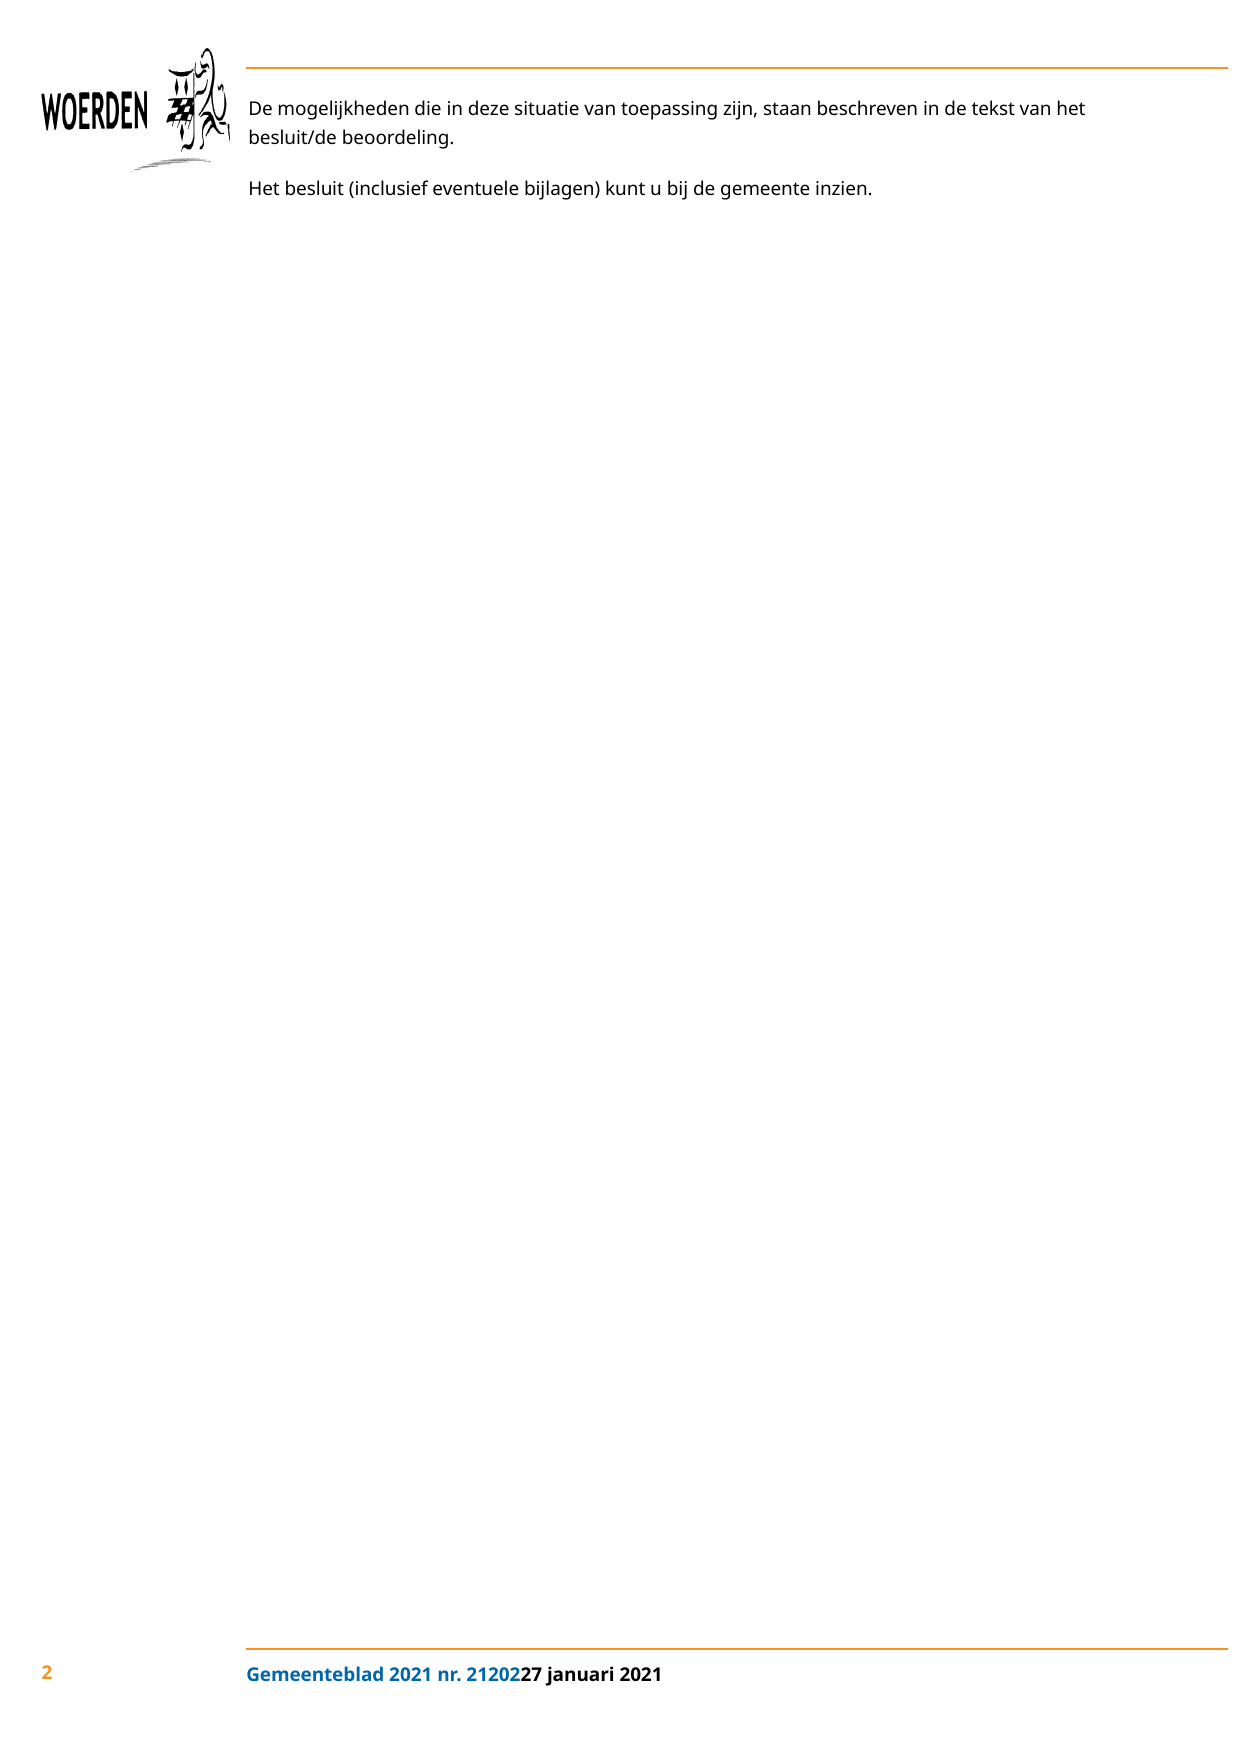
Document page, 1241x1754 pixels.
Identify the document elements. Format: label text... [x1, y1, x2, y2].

text Het besluit (inclusief eventuele bijlagen) kunt u bij de gemeente inzien. [248, 175, 1152, 201]
picture [41, 47, 231, 172]
text De mogelijkheden die in deze situatie van toepassing zijn, staan beschreven in de tekst van het besluit/de beoordeling. [248, 95, 1152, 150]
